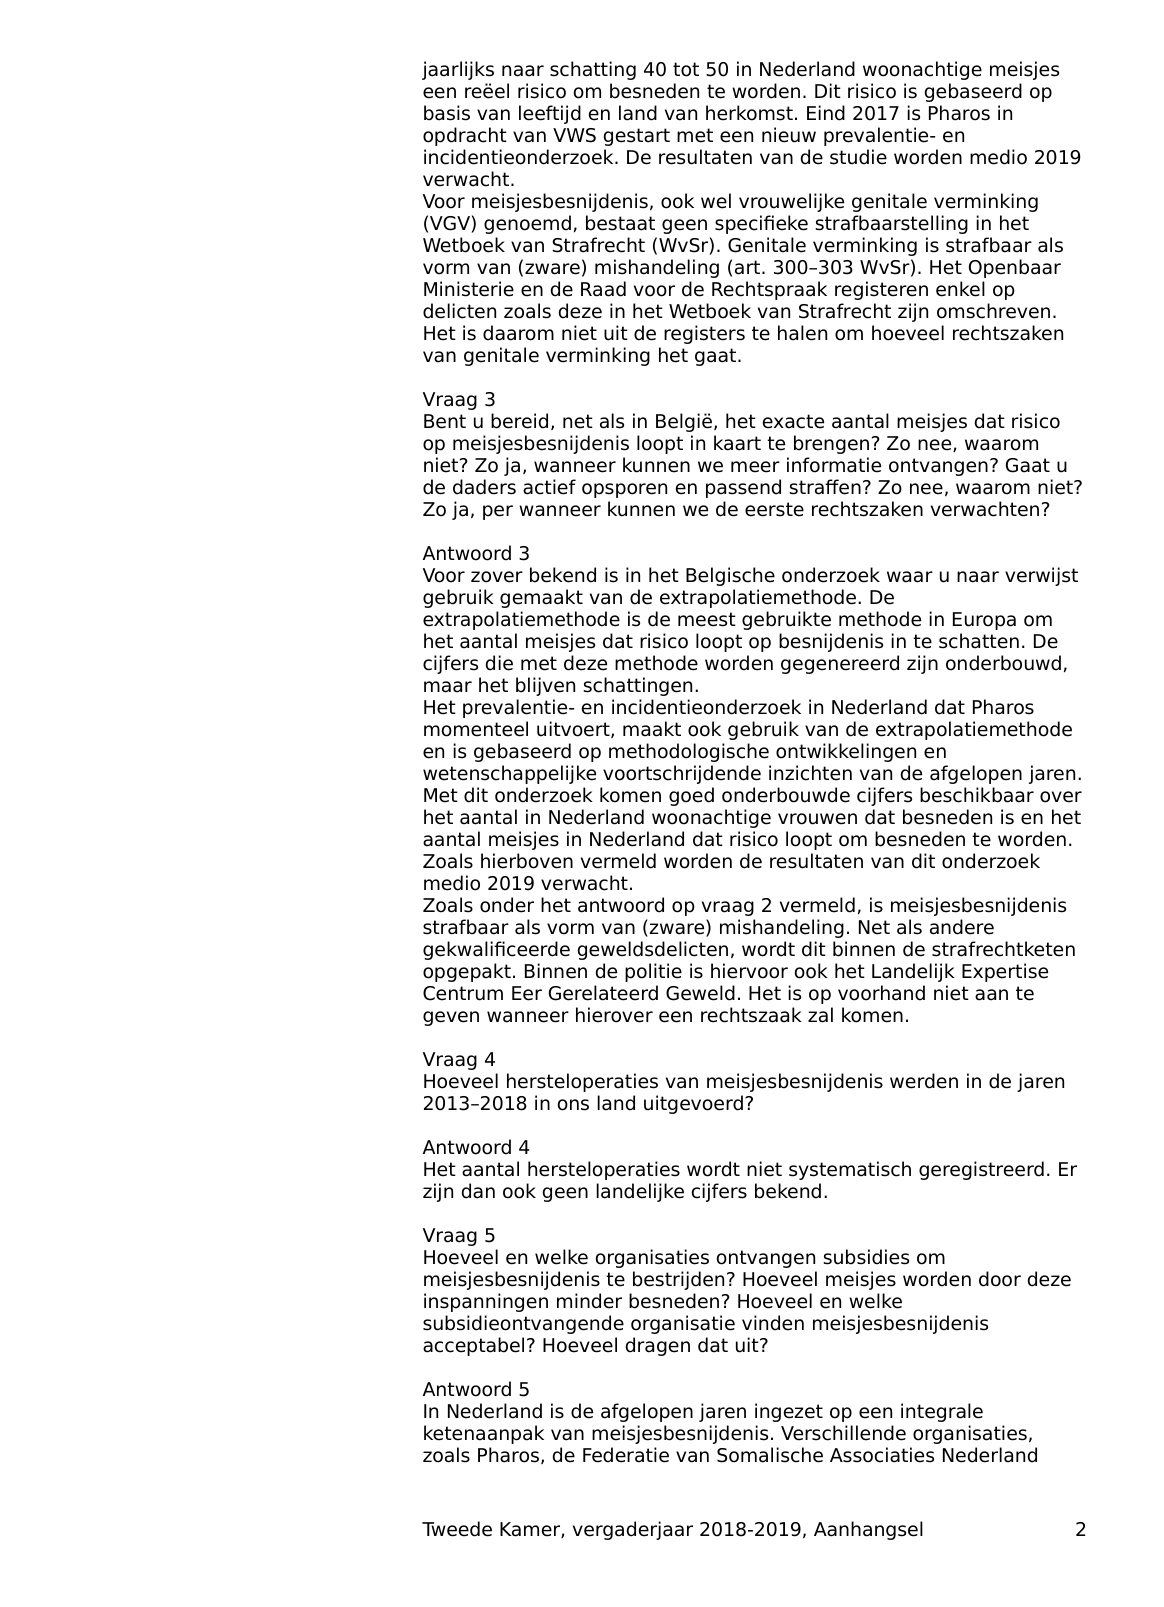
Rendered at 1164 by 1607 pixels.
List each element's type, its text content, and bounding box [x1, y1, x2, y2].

text Antwoord 3 [422, 543, 1087, 565]
text Antwoord 5 [422, 1379, 1087, 1401]
text Voor zover bekend is in het Belgische onderzoek waar u naar verwijst gebruik gemaakt van de extrapolatiemethode. De extrapolatiemethode is de meest gebruikte methode in Europa om het aantal meisjes dat risico loopt op besnijdenis in te schatten. De cijfers die met deze methode worden gegenereerd zijn onderbouwd, maar het blijven schattingen. [422, 565, 1087, 697]
text Vraag 4 [422, 1049, 1087, 1071]
text jaarlijks naar schatting 40 tot 50 in Nederland woonachtige meisjes een reëel risico om besneden te worden. Dit risico is gebaseerd op basis van leeftijd en land van herkomst. Eind 2017 is Pharos in opdracht van VWS gestart met een nieuw prevalentie- en incidentieonderzoek. De resultaten van de studie worden medio 2019 verwacht. [422, 59, 1087, 191]
text Vraag 5 [422, 1225, 1087, 1247]
text Het prevalentie- en incidentieonderzoek in Nederland dat Pharos momenteel uitvoert, maakt ook gebruik van de extrapolatiemethode en is gebaseerd op methodologische ontwikkelingen en wetenschappelijke voortschrijdende inzichten van de afgelopen jaren. Met dit onderzoek komen goed onderbouwde cijfers beschikbaar over het aantal in Nederland woonachtige vrouwen dat besneden is en het aantal meisjes in Nederland dat risico loopt om besneden te worden. Zoals hierboven vermeld worden de resultaten van dit onderzoek medio 2019 verwacht. [422, 697, 1087, 895]
text Het aantal hersteloperaties wordt niet systematisch geregistreerd. Er zijn dan ook geen landelijke cijfers bekend. [422, 1159, 1087, 1203]
text Hoeveel hersteloperaties van meisjesbesnijdenis werden in de jaren 2013–2018 in ons land uitgevoerd? [422, 1071, 1087, 1115]
text Voor meisjesbesnijdenis, ook wel vrouwelijke genitale verminking (VGV) genoemd, bestaat geen specifieke strafbaarstelling in het Wetboek van Strafrecht (WvSr). Genitale verminking is strafbaar als vorm van (zware) mishandeling (art. 300–303 WvSr). Het Openbaar Ministerie en de Raad voor de Rechtspraak registeren enkel op delicten zoals deze in het Wetboek van Strafrecht zijn omschreven. Het is daarom niet uit de registers te halen om hoeveel rechtszaken van genitale verminking het gaat. [422, 191, 1087, 367]
text Zoals onder het antwoord op vraag 2 vermeld, is meisjesbesnijdenis strafbaar als vorm van (zware) mishandeling. Net als andere gekwalificeerde geweldsdelicten, wordt dit binnen de strafrechtketen opgepakt. Binnen de politie is hiervoor ook het Landelijk Expertise Centrum Eer Gerelateerd Geweld. Het is op voorhand niet aan te geven wanneer hierover een rechtszaak zal komen. [422, 895, 1087, 1027]
text In Nederland is de afgelopen jaren ingezet op een integrale ketenaanpak van meisjesbesnijdenis. Verschillende organisaties, zoals Pharos, de Federatie van Somalische Associaties Nederland [422, 1401, 1087, 1467]
text Vraag 3 [422, 389, 1087, 411]
text Antwoord 4 [422, 1137, 1087, 1159]
text Bent u bereid, net als in België, het exacte aantal meisjes dat risico op meisjesbesnijdenis loopt in kaart te brengen? Zo nee, waarom niet? Zo ja, wanneer kunnen we meer informatie ontvangen? Gaat u de daders actief opsporen en passend straffen? Zo nee, waarom niet? Zo ja, per wanneer kunnen we de eerste rechtszaken verwachten? [422, 411, 1087, 521]
text Hoeveel en welke organisaties ontvangen subsidies om meisjesbesnijdenis te bestrijden? Hoeveel meisjes worden door deze inspanningen minder besneden? Hoeveel en welke subsidieontvangende organisatie vinden meisjesbesnijdenis acceptabel? Hoeveel dragen dat uit? [422, 1247, 1087, 1357]
